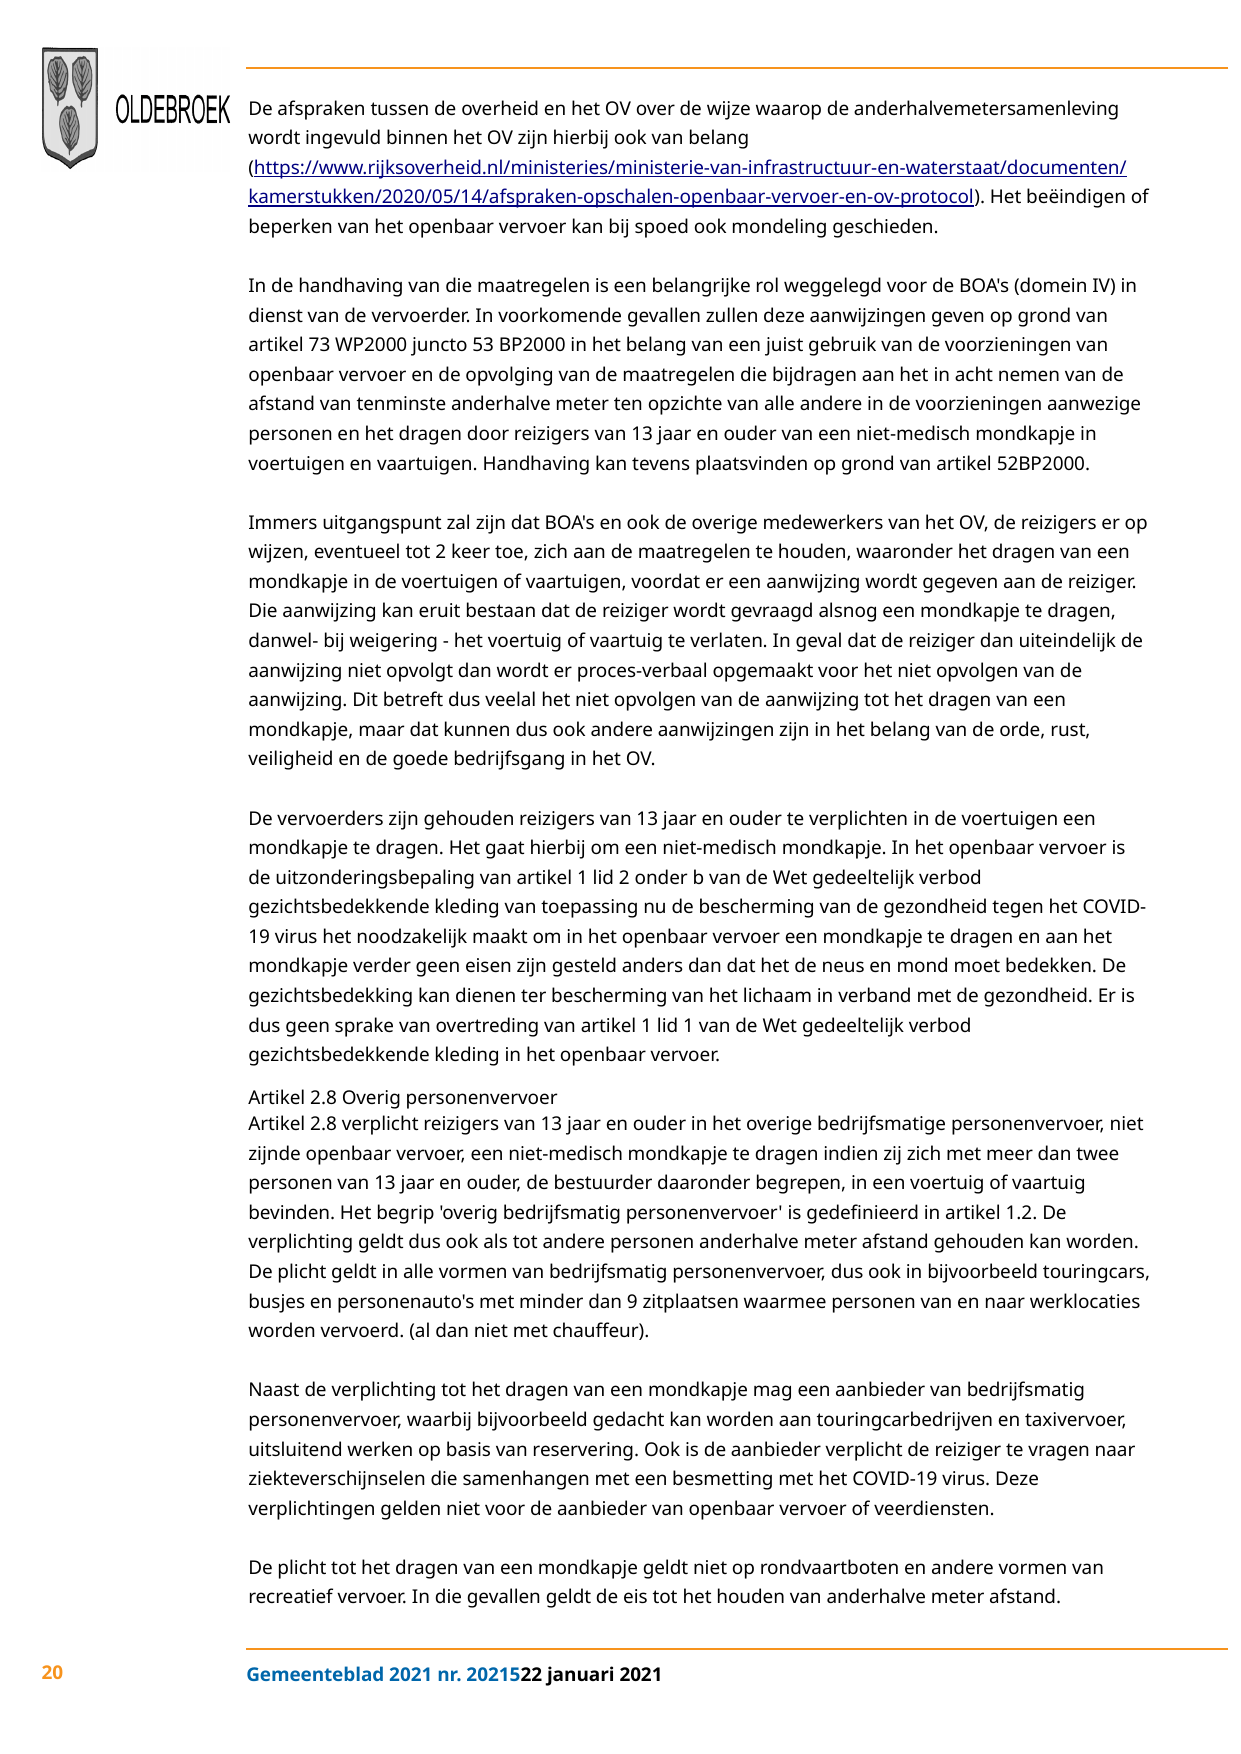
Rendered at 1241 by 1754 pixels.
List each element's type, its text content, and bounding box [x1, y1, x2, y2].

text De plicht tot het dragen van een mondkapje geldt niet op rondvaartboten en andere vormen van recreatief vervoer. In die gevallen geldt de eis tot het houden van anderhalve meter afstand. [248, 1554, 1152, 1609]
text In de handhaving van die maatregelen is een belangrijke rol weggelegd voor de BOA's (domein IV) in dienst van de vervoerder. In voorkomende gevallen zullen deze aanwijzingen geven op grond van artikel 73 WP2000 juncto 53 BP2000 in het belang van een juist gebruik van de voorzieningen van openbaar vervoer en de opvolging van de maatregelen die bijdragen aan het in acht nemen van de afstand van tenminste anderhalve meter ten opzichte van alle andere in de voorzieningen aanwezige personen en het dragen door reizigers van 13 jaar en ouder van een niet-medisch mondkapje in voertuigen en vaartuigen. Handhaving kan tevens plaatsvinden op grond van artikel 52BP2000. [248, 272, 1152, 476]
text Immers uitgangspunt zal zijn dat BOA's en ook de overige medewerkers van het OV, de reizigers er op wijzen, eventueel tot 2 keer toe, zich aan de maatregelen te houden, waaronder het dragen van een mondkapje in de voertuigen of vaartuigen, voordat er een aanwijzing wordt gegeven aan de reiziger. Die aanwijzing kan eruit bestaan dat de reiziger wordt gevraagd alsnog een mondkapje te dragen, danwel- bij weigering - het voertuig of vaartuig te verlaten. In geval dat de reiziger dan uiteindelijk de aanwijzing niet opvolgt dan wordt er proces-verbaal opgemaakt voor het niet opvolgen van de aanwijzing. Dit betreft dus veelal het niet opvolgen van de aanwijzing tot het dragen van een mondkapje, maar dat kunnen dus ook andere aanwijzingen zijn in het belang van de orde, rust, veiligheid en de goede bedrijfsgang in het OV. [248, 509, 1152, 771]
text Artikel 2.8 Overig personenvervoer [248, 1084, 1152, 1110]
text De vervoerders zijn gehouden reizigers van 13 jaar en ouder te verplichten in de voertuigen een mondkapje te dragen. Het gaat hierbij om een niet-medisch mondkapje. In het openbaar vervoer is de uitzonderingsbepaling van artikel 1 lid 2 onder b van de Wet gedeeltelijk verbod gezichtsbedekkende kleding van toepassing nu de bescherming van de gezondheid tegen het COVID-19 virus het noodzakelijk maakt om in het openbaar vervoer een mondkapje te dragen en aan het mondkapje verder geen eisen zijn gesteld anders dan dat het de neus en mond moet bedekken. De gezichtsbedekking kan dienen ter bescherming van het lichaam in verband met de gezondheid. Er is dus geen sprake van overtreding van artikel 1 lid 1 van de Wet gedeeltelijk verbod gezichtsbedekkende kleding in het openbaar vervoer. [248, 805, 1152, 1067]
text De afspraken tussen de overheid en het OV over de wijze waarop de anderhalvemetersamenleving wordt ingevuld binnen het OV zijn hierbij ook van belang (https://www.rijksoverheid.nl/ministeries/ministerie-van-infrastructuur-en-waterstaat/documenten/kamerstukken/2020/05/14/afspraken-opschalen-openbaar-vervoer-en-ov-protocol). Het beëindigen of beperken van het openbaar vervoer kan bij spoed ook mondeling geschieden. [248, 95, 1152, 239]
text Artikel 2.8 verplicht reizigers van 13 jaar en ouder in het overige bedrijfsmatige personenvervoer, niet zijnde openbaar vervoer, een niet-medisch mondkapje te dragen indien zij zich met meer dan twee personen van 13 jaar en ouder, de bestuurder daaronder begrepen, in een voertuig of vaartuig bevinden. Het begrip 'overig bedrijfsmatig personenvervoer' is gedefinieerd in artikel 1.2. De verplichting geldt dus ook als tot andere personen anderhalve meter afstand gehouden kan worden. De plicht geldt in alle vormen van bedrijfsmatig personenvervoer, dus ook in bijvoorbeeld touringcars, busjes en personenauto's met minder dan 9 zitplaatsen waarmee personen van en naar werklocaties worden vervoerd. (al dan niet met chauffeur). [248, 1110, 1152, 1343]
text Naast de verplichting tot het dragen van een mondkapje mag een aanbieder van bedrijfsmatig personenvervoer, waarbij bijvoorbeeld gedacht kan worden aan touringcarbedrijven en taxivervoer, uitsluitend werken op basis van reservering. Ook is de aanbieder verplicht de reiziger te vragen naar ziekteverschijnselen die samenhangen met een besmetting met het COVID-19 virus. Deze verplichtingen gelden niet voor de aanbieder van openbaar vervoer of veerdiensten. [248, 1377, 1152, 1521]
picture [41, 47, 231, 172]
